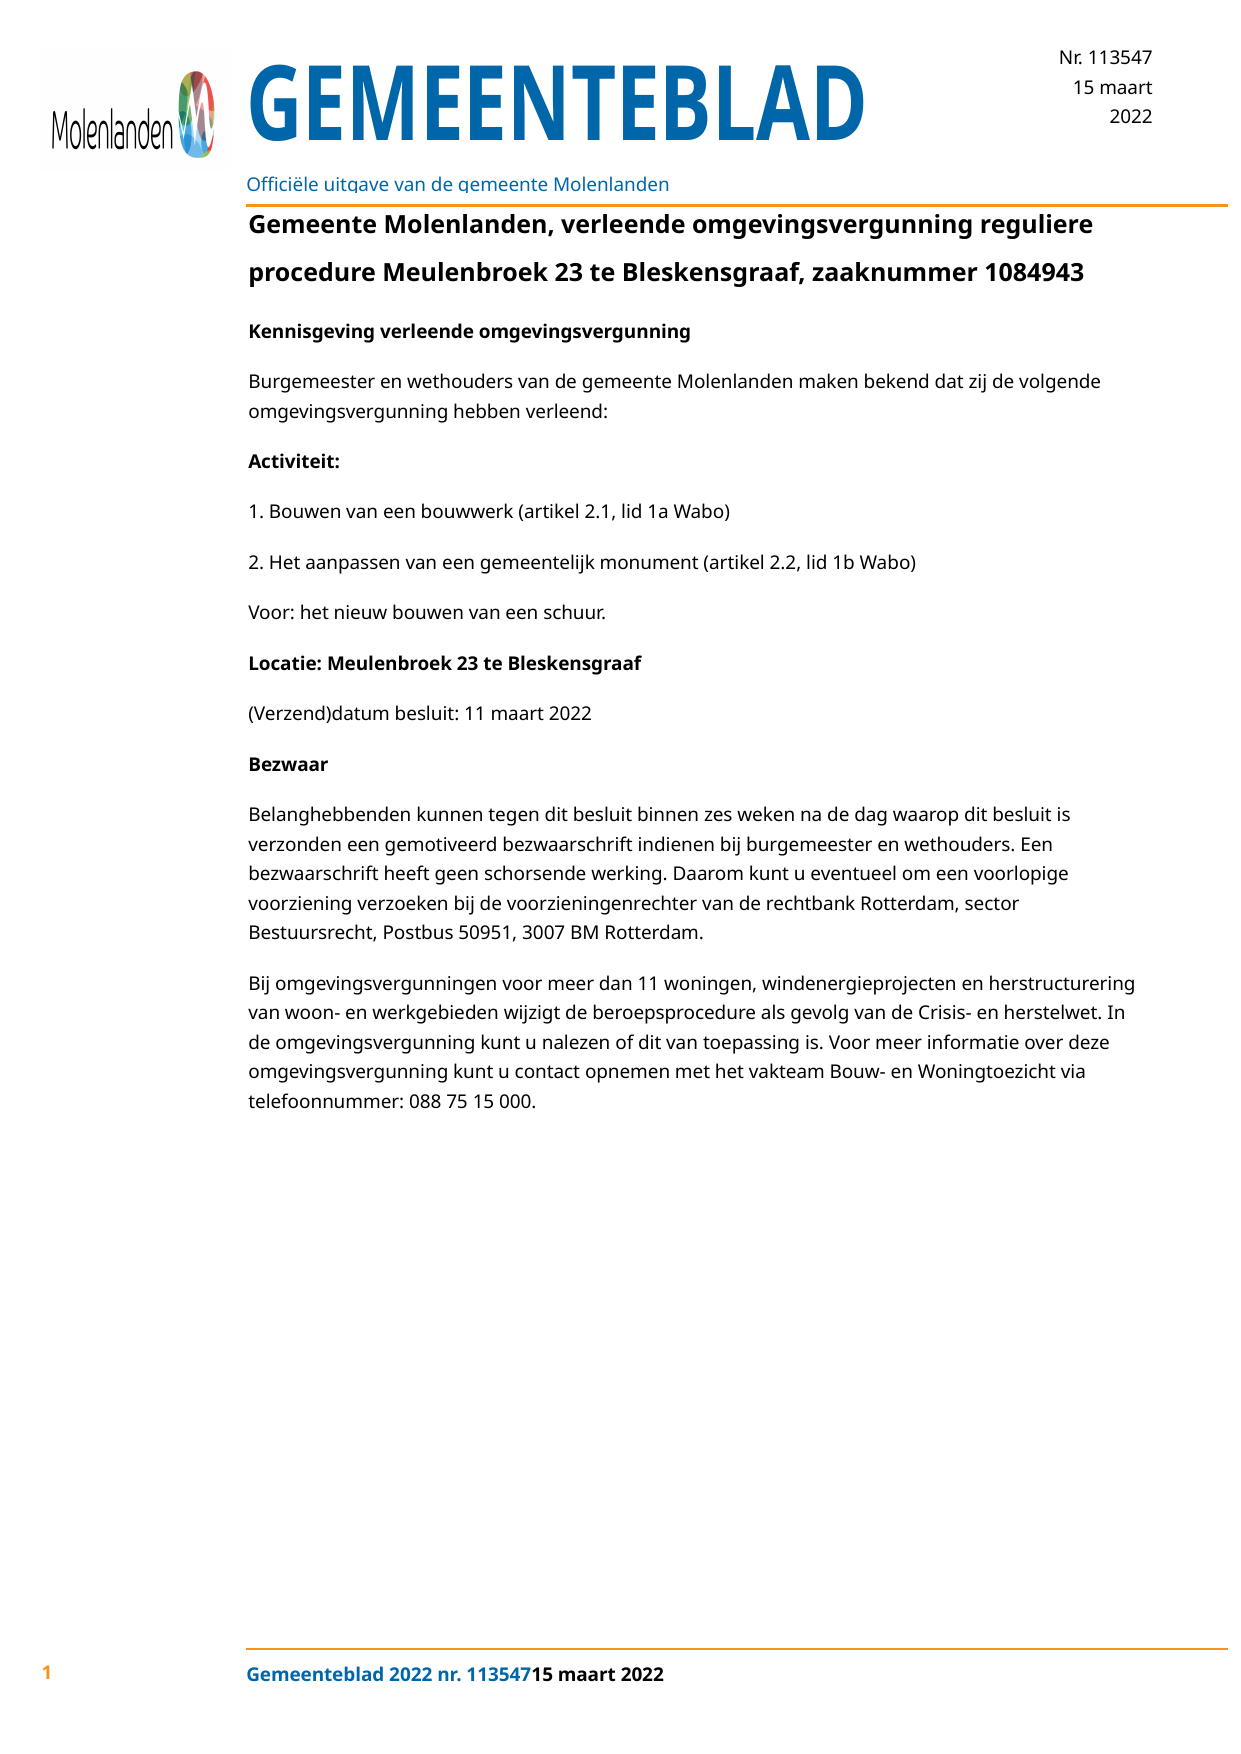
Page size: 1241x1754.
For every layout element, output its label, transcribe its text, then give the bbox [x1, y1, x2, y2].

text Bezwaar [248, 751, 1152, 777]
text 1. Bouwen van een bouwwerk (artikel 2.1, lid 1a Wabo) [248, 499, 1152, 524]
text (Verzend)datum besluit: 11 maart 2022 [248, 700, 1152, 726]
text 2. Het aanpassen van een gemeentelijk monument (artikel 2.2, lid 1b Wabo) [248, 549, 1152, 575]
text Bij omgevingsvergunningen voor meer dan 11 woningen, windenergieprojecten en herstructurering van woon- en werkgebieden wijzigt de beroepsprocedure als gevolg van de Crisis- en herstelwet. In de omgevingsvergunning kunt u nalezen of dit van toepassing is. Voor meer informatie over deze omgevingsvergunning kunt u contact opnemen met het vakteam Bouw- en Woningtoezicht via telefoonnummer: 088 75 15 000. [248, 970, 1152, 1114]
text Belanghebbenden kunnen tegen dit besluit binnen zes weken na de dag waarop dit besluit is verzonden een gemotiveerd bezwaarschrift indienen bij burgemeester en wethouders. Een bezwaarschrift heeft geen schorsende werking. Daarom kunt u eventueel om een voorlopige voorziening verzoeken bij de voorzieningenrechter van de rechtbank Rotterdam, sector Bestuursrecht, Postbus 50951, 3007 BM Rotterdam. [248, 801, 1152, 945]
text Kennisgeving verleende omgevingsvergunning [248, 318, 1152, 344]
picture [41, 47, 231, 172]
text Gemeente Molenlanden, verleende omgevingsvergunning reguliere procedure Meulenbroek 23 te Bleskensgraaf, zaaknummer 1084943 [248, 207, 1152, 288]
text Locatie: Meulenbroek 23 te Bleskensgraaf [248, 650, 1152, 676]
text Voor: het nieuw bouwen van een schuur. [248, 599, 1152, 625]
text Activiteit: [248, 448, 1152, 474]
text Burgemeester en wethouders van de gemeente Molenlanden maken bekend dat zij de volgende omgevingsvergunning hebben verleend: [248, 368, 1152, 424]
